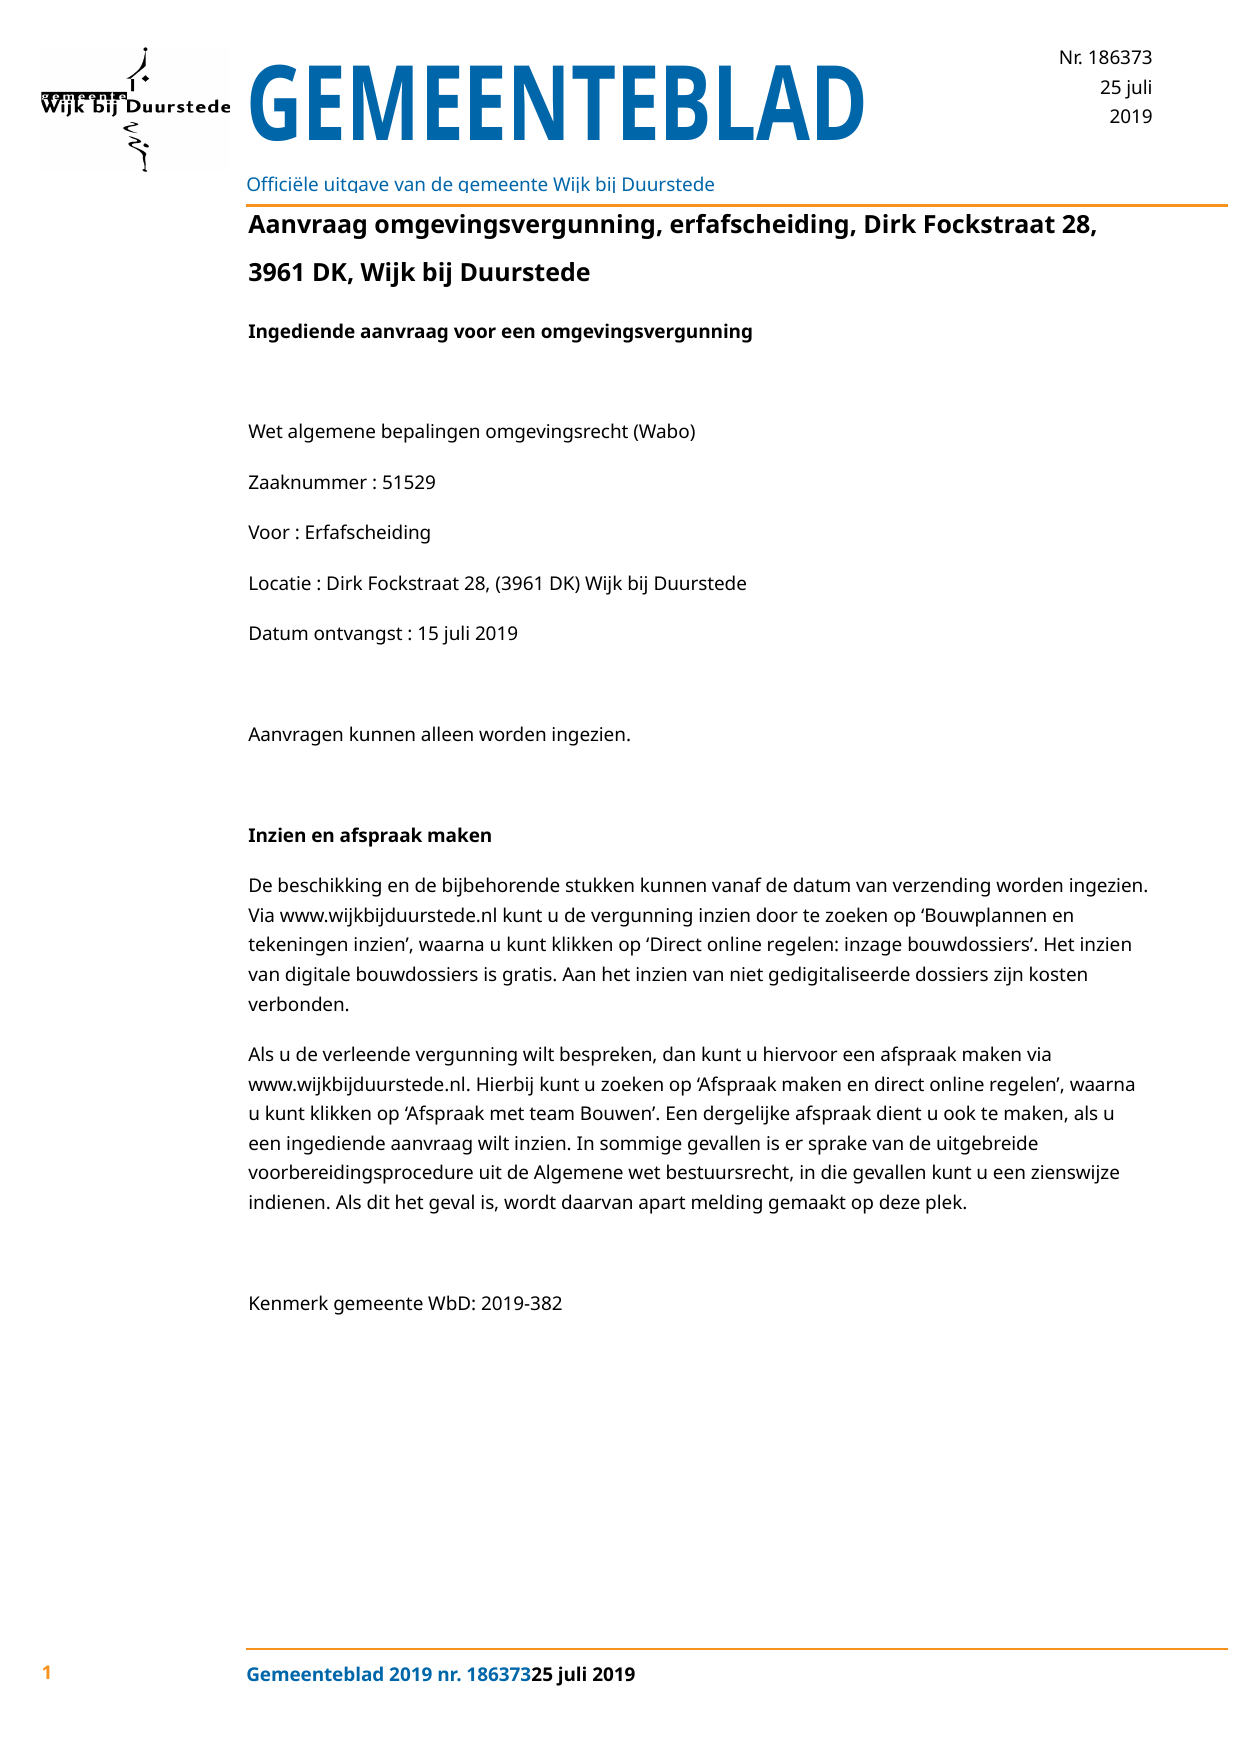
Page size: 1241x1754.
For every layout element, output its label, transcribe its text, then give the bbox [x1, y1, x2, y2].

text Ingediende aanvraag voor een omgevingsvergunning [248, 318, 1152, 344]
text Aanvraag omgevingsvergunning, erfafscheiding, Dirk Fockstraat 28, 3961 DK, Wijk bij Duurstede [248, 207, 1152, 288]
text Zaaknummer : 51529 [248, 469, 1152, 495]
text Voor : Erfafscheiding [248, 519, 1152, 545]
text Als u de verleende vergunning wilt bespreken, dan kunt u hiervoor een afspraak maken via www.wijkbijduurstede.nl. Hierbij kunt u zoeken op ‘Afspraak maken en direct online regelen’, waarna u kunt klikken op ‘Afspraak met team Bouwen’. Een dergelijke afspraak dient u ook te maken, als u een ingediende aanvraag wilt inzien. In sommige gevallen is er sprake van de uitgebreide voorbereidingsprocedure uit de Algemene wet bestuursrecht, in die gevallen kunt u een zienswijze indienen. Als dit het geval is, wordt daarvan apart melding gemaakt op deze plek. [248, 1041, 1152, 1215]
text Kenmerk gemeente WbD: 2019-382 [248, 1290, 1152, 1316]
picture [41, 47, 231, 172]
text Aanvragen kunnen alleen worden ingezien. [248, 721, 1152, 747]
text Wet algemene bepalingen omgevingsrecht (Wabo) [248, 419, 1152, 444]
text De beschikking en de bijbehorende stukken kunnen vanaf de datum van verzending worden ingezien. Via www.wijkbijduurstede.nl kunt u de vergunning inzien door te zoeken op ‘Bouwplannen en tekeningen inzien’, waarna u kunt klikken op ‘Direct online regelen: inzage bouwdossiers’. Het inzien van digitale bouwdossiers is gratis. Aan het inzien van niet gedigitaliseerde dossiers zijn kosten verbonden. [248, 872, 1152, 1017]
text Datum ontvangst : 15 juli 2019 [248, 620, 1152, 646]
text Inzien en afspraak maken [248, 822, 1152, 848]
text Locatie : Dirk Fockstraat 28, (3961 DK) Wijk bij Duurstede [248, 570, 1152, 596]
